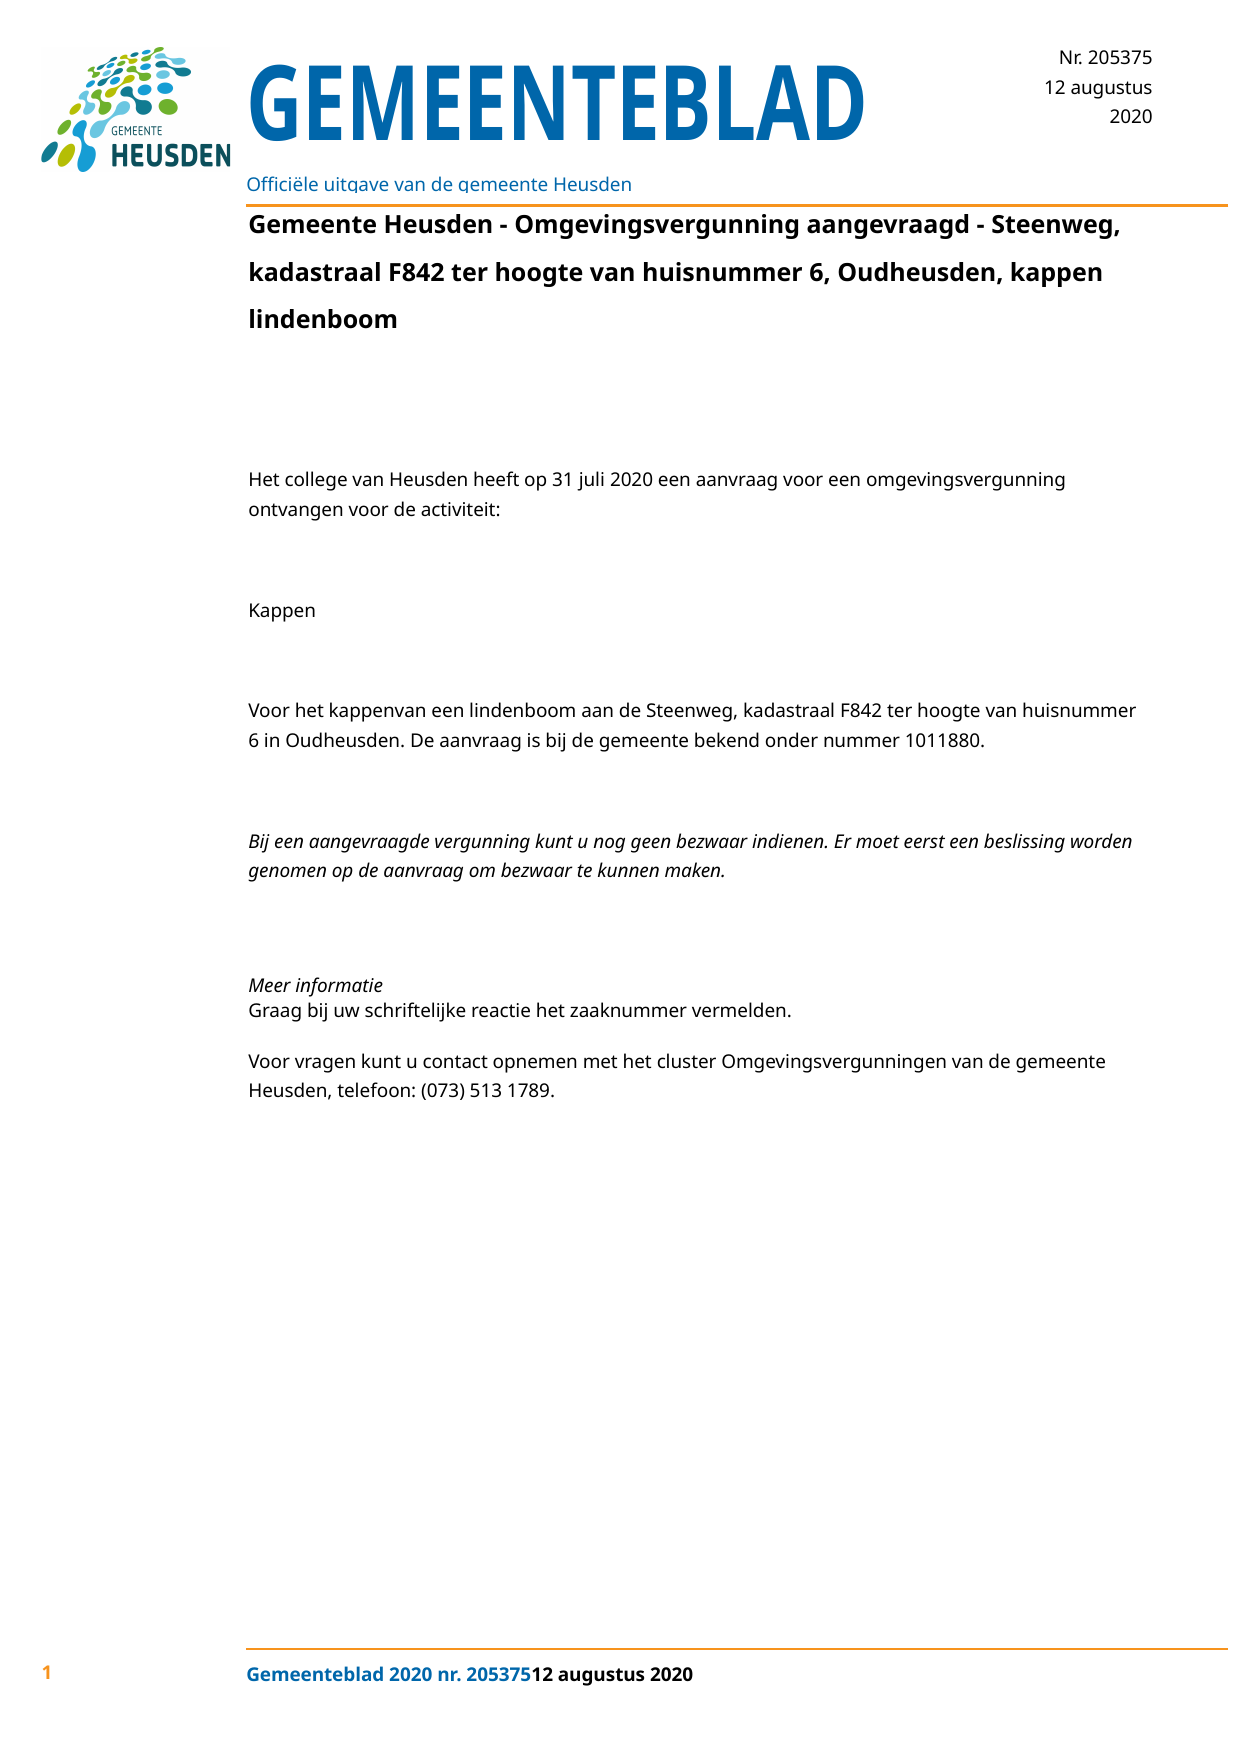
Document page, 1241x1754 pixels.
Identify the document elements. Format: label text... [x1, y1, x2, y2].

text Graag bij uw schriftelijke reactie het zaaknummer vermelden. [248, 998, 1152, 1023]
text Bij een aangevraagde vergunning kunt u nog geen bezwaar indienen. Er moet eerst een beslissing worden genomen op de aanvraag om bezwaar te kunnen maken. [248, 828, 1152, 883]
text Voor het kappenvan een lindenboom aan de Steenweg, kadastraal F842 ter hoogte van huisnummer 6 in Oudheusden. De aanvraag is bij de gemeente bekend onder nummer 1011880. [248, 698, 1152, 753]
text Voor vragen kunt u contact opnemen met het cluster Omgevingsvergunningen van de gemeente Heusden, telefoon: (073) 513 1789. [248, 1048, 1152, 1103]
text Het college van Heusden heeft op 31 juli 2020 een aanvraag voor een omgevingsvergunning ontvangen voor de activiteit: [248, 466, 1152, 522]
text Kappen [248, 597, 1152, 622]
picture [41, 47, 231, 172]
text Meer informatie [248, 972, 1152, 998]
text Gemeente Heusden - Omgevingsvergunning aangevraagd - Steenweg, kadastraal F842 ter hoogte van huisnummer 6, Oudheusden, kappen lindenboom [248, 207, 1152, 336]
